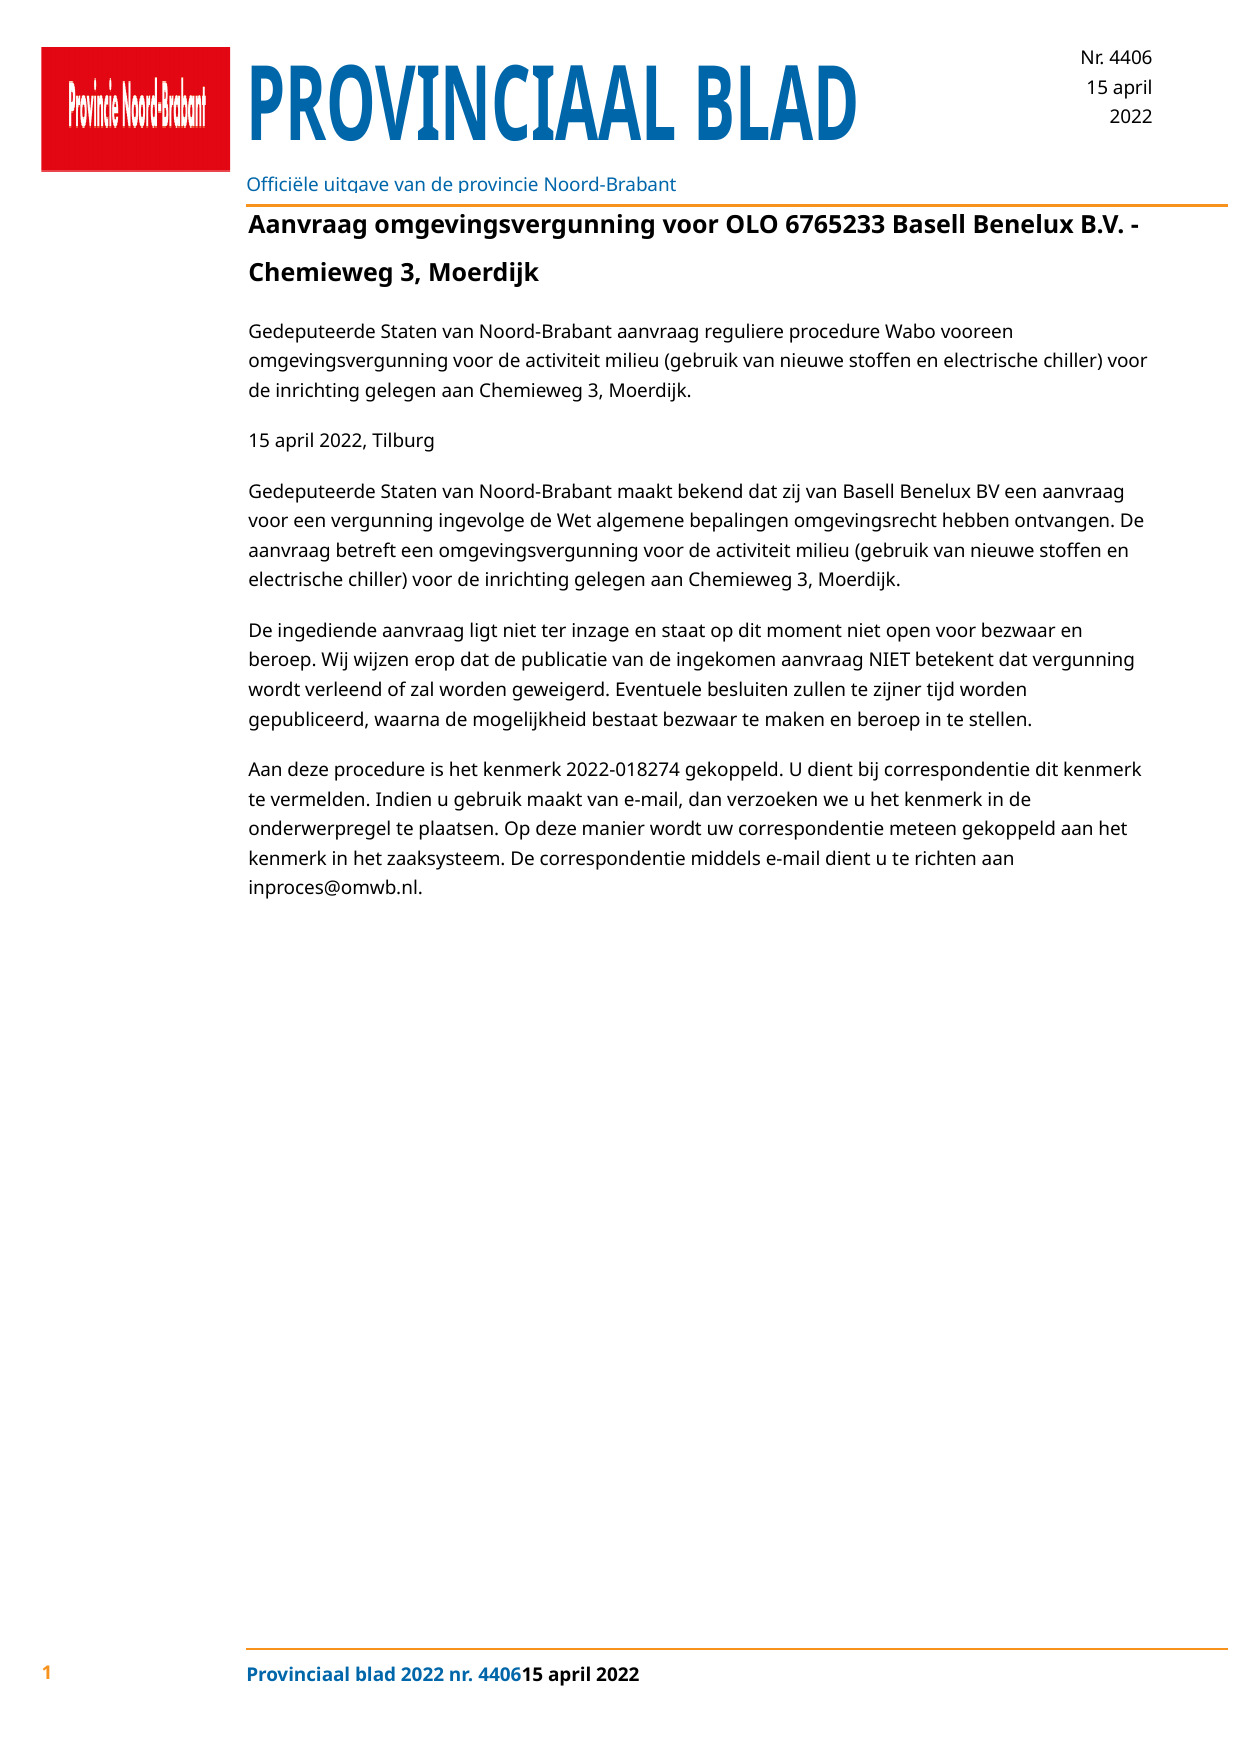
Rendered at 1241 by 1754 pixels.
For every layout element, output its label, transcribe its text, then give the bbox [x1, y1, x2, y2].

text Aanvraag omgevingsvergunning voor OLO 6765233 Basell Benelux B.V. - Chemieweg 3, Moerdijk [248, 207, 1152, 288]
text Gedeputeerde Staten van Noord-Brabant maakt bekend dat zij van Basell Benelux BV een aanvraag voor een vergunning ingevolge de Wet algemene bepalingen omgevingsrecht hebben ontvangen. De aanvraag betreft een omgevingsvergunning voor de activiteit milieu (gebruik van nieuwe stoffen en electrische chiller) voor de inrichting gelegen aan Chemieweg 3, Moerdijk. [248, 478, 1152, 592]
text De ingediende aanvraag ligt niet ter inzage en staat op dit moment niet open voor bezwaar en beroep. Wij wijzen erop dat de publicatie van de ingekomen aanvraag NIET betekent dat vergunning wordt verleend of zal worden geweigerd. Eventuele besluiten zullen te zijner tijd worden gepubliceerd, waarna de mogelijkheid bestaat bezwaar te maken en beroep in te stellen. [248, 617, 1152, 732]
picture [41, 47, 231, 172]
text 15 april 2022, Tilburg [248, 427, 1152, 453]
text Gedeputeerde Staten van Noord-Brabant aanvraag reguliere procedure Wabo vooreen omgevingsvergunning voor de activiteit milieu (gebruik van nieuwe stoffen en electrische chiller) voor de inrichting gelegen aan Chemieweg 3, Moerdijk. [248, 318, 1152, 403]
text Aan deze procedure is het kenmerk 2022-018274 gekoppeld. U dient bij correspondentie dit kenmerk te vermelden. Indien u gebruik maakt van e-mail, dan verzoeken we u het kenmerk in de onderwerpregel te plaatsen. Op deze manier wordt uw correspondentie meteen gekoppeld aan het kenmerk in het zaaksysteem. De correspondentie middels e-mail dient u te richten aan inproces@omwb.nl. [248, 756, 1152, 900]
